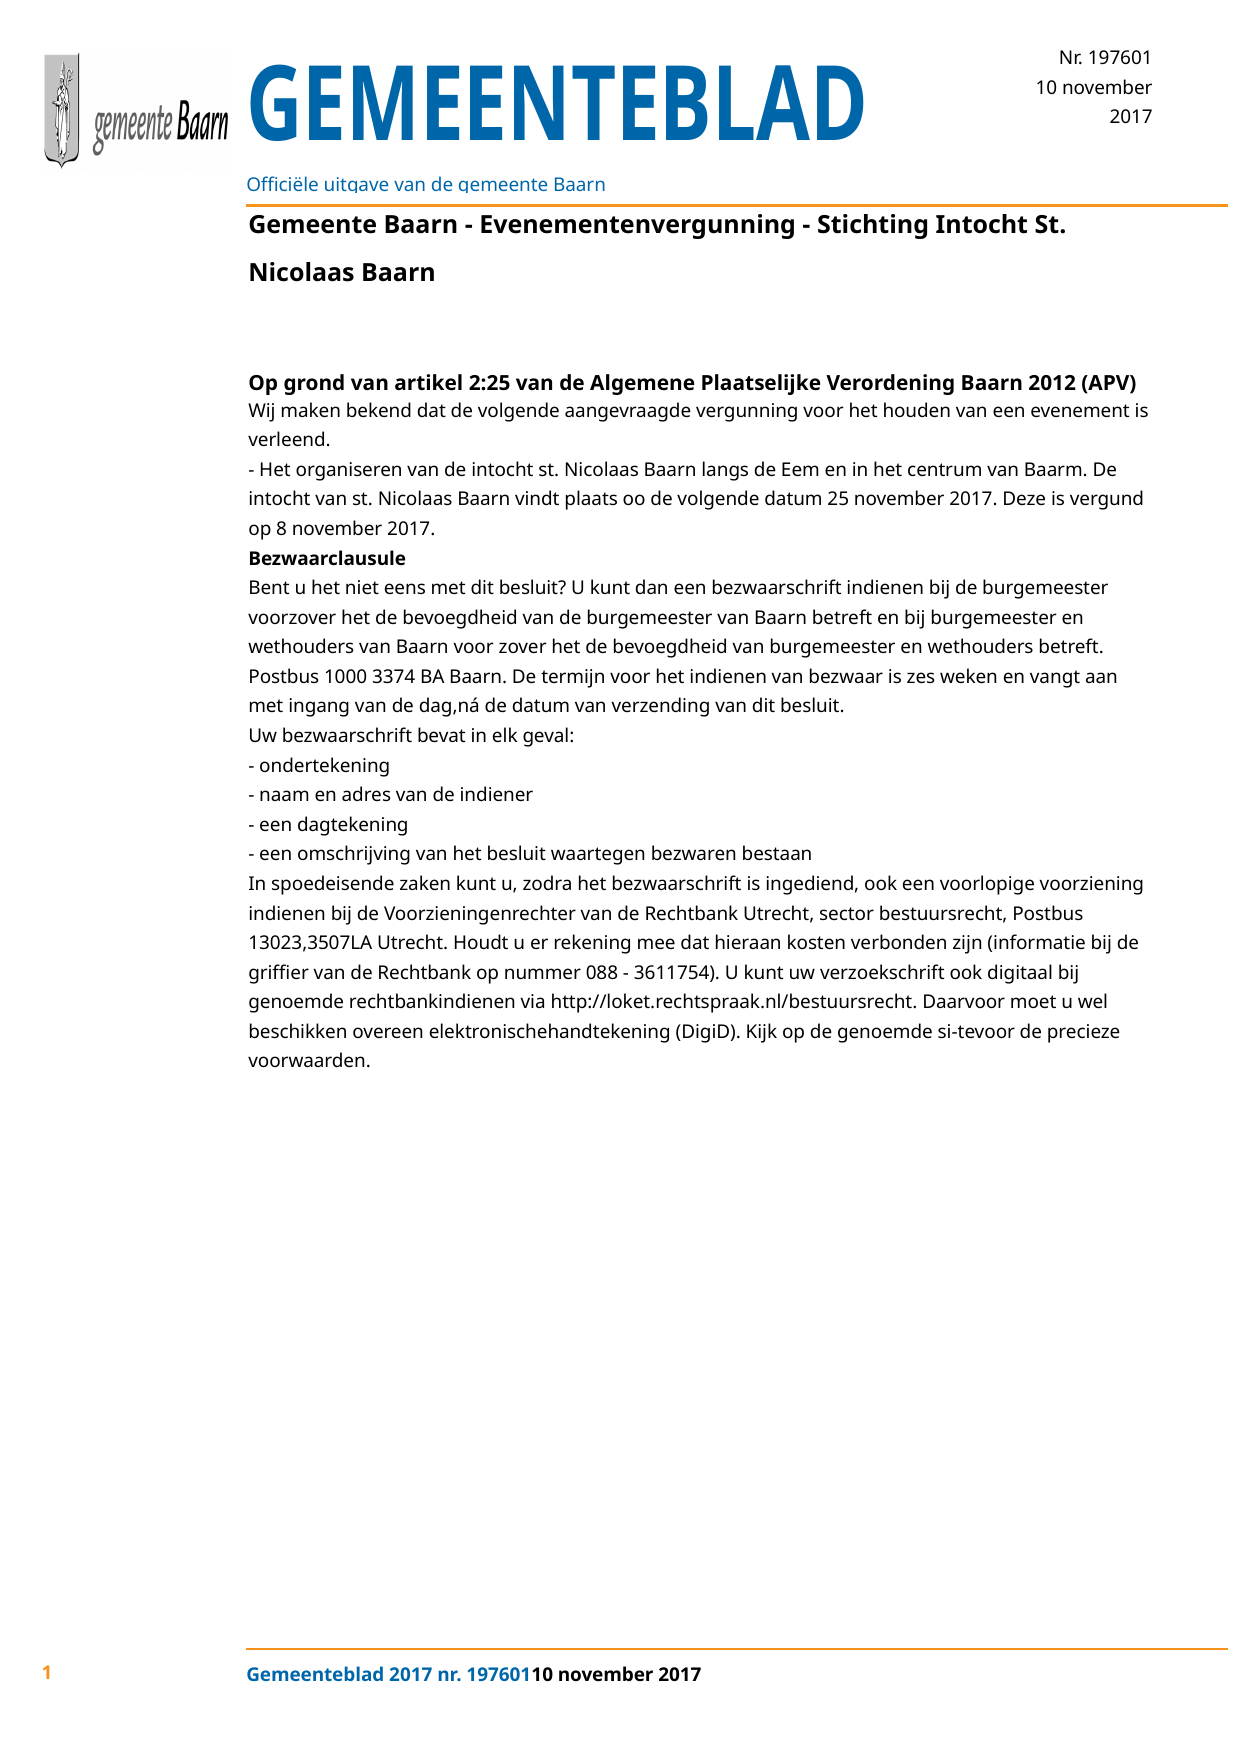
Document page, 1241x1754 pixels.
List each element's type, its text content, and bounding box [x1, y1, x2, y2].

text Bezwaarclausule [248, 545, 1152, 570]
text In spoedeisende zaken kunt u, zodra het bezwaarschrift is ingediend, ook een voorlopige voorziening indienen bij de Voorzieningenrechter van de Rechtbank Utrecht, sector bestuursrecht, Postbus 13023,3507LA Utrecht. Houdt u er rekening mee dat hieraan kosten verbonden zijn (informatie bij de griffier van de Rechtbank op nummer 088 - 3611754). U kunt uw verzoekschrift ook digitaal bij genoemde rechtbankindienen via http://loket.rechtspraak.nl/bestuursrecht. Daarvoor moet u wel beschikken overeen elektronischehandtekening (DigiD). Kijk op de genoemde si-tevoor de precieze voorwaarden. [248, 870, 1152, 1073]
text Wij maken bekend dat de volgende aangevraagde vergunning voor het houden van een evenement is verleend. [248, 397, 1152, 452]
text Gemeente Baarn - Evenementenvergunning - Stichting Intocht St. Nicolaas Baarn [248, 207, 1152, 288]
text - een omschrijving van het besluit waartegen bezwaren bestaan [248, 841, 1152, 866]
text Uw bezwaarschrift bevat in elk geval: [248, 722, 1152, 748]
text - ondertekening [248, 752, 1152, 777]
text - een dagtekening [248, 811, 1152, 837]
text - naam en adres van de indiener [248, 781, 1152, 807]
text Bent u het niet eens met dit besluit? U kunt dan een bezwaarschrift indienen bij de burgemeester voorzover het de bevoegdheid van de burgemeester van Baarn betreft en bij burgemeester en wethouders van Baarn voor zover het de bevoegdheid van burgemeester en wethouders betreft. Postbus 1000 3374 BA Baarn. De termijn voor het indienen van bezwaar is zes weken en vangt aan met ingang van de dag,ná de datum van verzending van dit besluit. [248, 574, 1152, 718]
picture [41, 47, 231, 172]
text Op grond van artikel 2:25 van de Algemene Plaatselijke Verordening Baarn 2012 (APV) [248, 368, 1152, 397]
text - Het organiseren van de intocht st. Nicolaas Baarn langs de Eem en in het centrum van Baarm. De intocht van st. Nicolaas Baarn vindt plaats oo de volgende datum 25 november 2017. Deze is vergund op 8 november 2017. [248, 456, 1152, 541]
